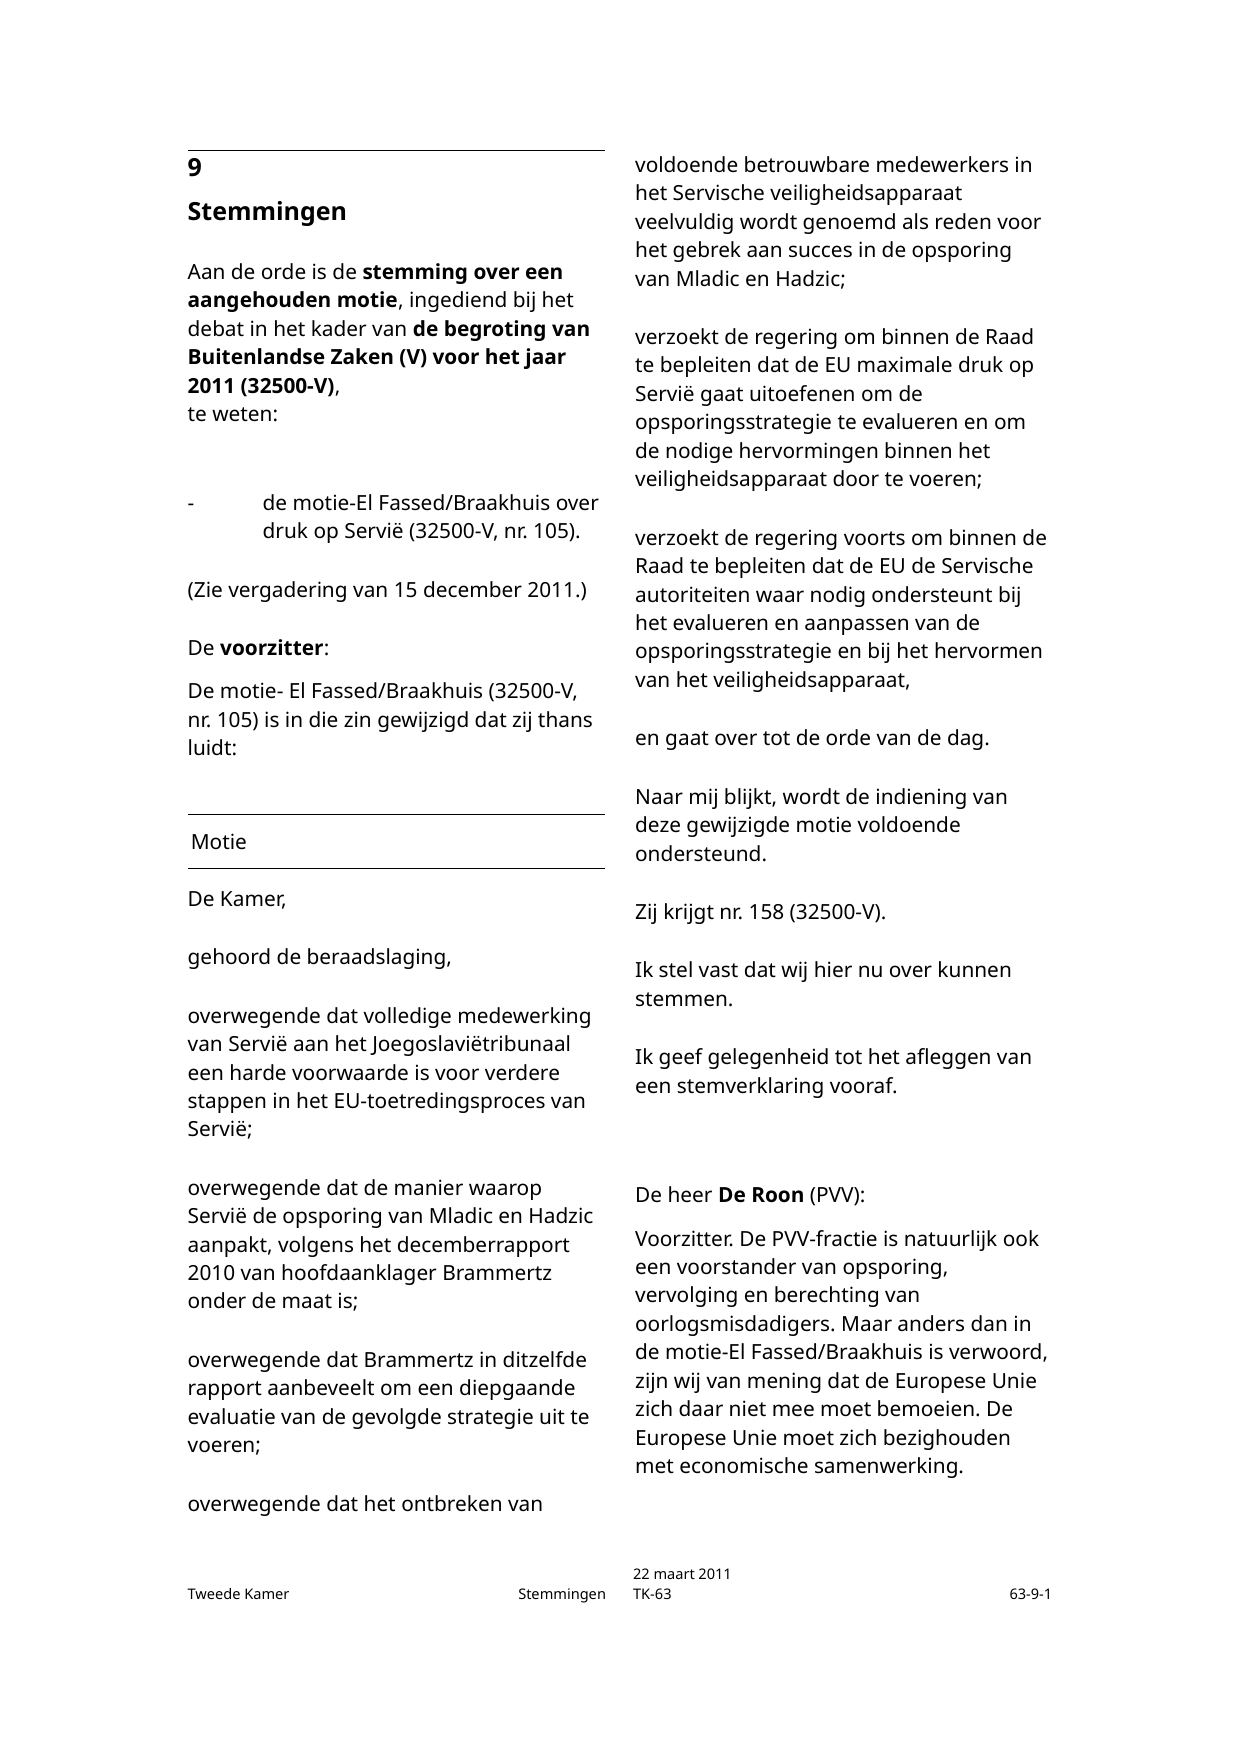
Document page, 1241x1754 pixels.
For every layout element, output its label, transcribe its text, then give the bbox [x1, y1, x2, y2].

text 9 [187, 151, 605, 184]
text Voorzitter. De PVV-fractie is natuurlijk ook een voorstander van opsporing, vervolging en berechting van oorlogsmisdadigers. Maar anders dan in de motie-El Fassed/Braakhuis is verwoord, zijn wij van mening dat de Europese Unie zich daar niet mee moet bemoeien. De Europese Unie moet zich bezighouden met economische samenwerking. [635, 1224, 1053, 1480]
text verzoekt de regering voorts om binnen de Raad te bepleiten dat de EU de Servische autoriteiten waar nodig ondersteunt bij het evalueren en aanpassen van de opsporingsstrategie en bij het hervormen van het veiligheidsapparaat, [635, 523, 1053, 693]
list de motie-El Fassed/Braakhuis over druk op Servië (32500-V, nr. 105). [187, 488, 605, 545]
text Aan de orde is de stemming over een aangehouden motie, ingediend bij het debat in het kader van de begroting van Buitenlandse Zaken (V) voor het jaar 2011 (32500-V), [187, 257, 605, 399]
text Stemmingen [187, 193, 605, 227]
text  [635, 1129, 1053, 1158]
text overwegende dat de manier waarop Servië de opsporing van Mladic en Hadzic aanpakt, volgens het decemberrapport 2010 van hoofdaanklager Brammertz onder de maat is; [187, 1173, 605, 1315]
text Zij krijgt nr. 158 (32500-V). [635, 897, 1053, 926]
text overwegende dat volledige medewerking van Servië aan het Joegoslaviëtribunaal een harde voorwaarde is voor verdere stappen in het EU-toetredingsproces van Servië; [187, 1001, 605, 1143]
text Ik geef gelegenheid tot het afleggen van een stemverklaring vooraf. [635, 1042, 1053, 1099]
text voldoende betrouwbare medewerkers in het Servische veiligheidsapparaat veelvuldig wordt genoemd als reden voor het gebrek aan succes in de opsporing van Mladic en Hadzic; [635, 150, 1053, 292]
text (Zie vergadering van 15 december 2011.) [187, 575, 605, 603]
text De voorzitter: [187, 633, 605, 662]
text Ik stel vast dat wij hier nu over kunnen stemmen. [635, 956, 1053, 1012]
text verzoekt de regering om binnen de Raad te bepleiten dat de EU maximale druk op Servië gaat uitoefenen om de opsporingsstrategie te evalueren en om de nodige hervormingen binnen het veiligheidsapparaat door te voeren; [635, 322, 1053, 493]
text en gaat over tot de orde van de dag. [635, 723, 1053, 752]
text overwegende dat het ontbreken van [187, 1489, 605, 1517]
text gehoord de beraadslaging, [187, 942, 605, 971]
text De motie- El Fassed/Braakhuis (32500-V, nr. 105) is in die zin gewijzigd dat zij thans luidt: [187, 677, 605, 762]
text te weten: [187, 399, 605, 428]
text De heer De Roon (PVV): [635, 1180, 1053, 1209]
text overwegende dat Brammertz in ditzelfde rapport aanbeveelt om een diepgaande evaluatie van de gevolgde strategie uit te voeren; [187, 1345, 605, 1459]
text De Kamer, [187, 884, 605, 912]
text Naar mij blijkt, wordt de indiening van deze gewijzigde motie voldoende ondersteund. [635, 782, 1053, 867]
subtitle Motie [187, 815, 605, 869]
